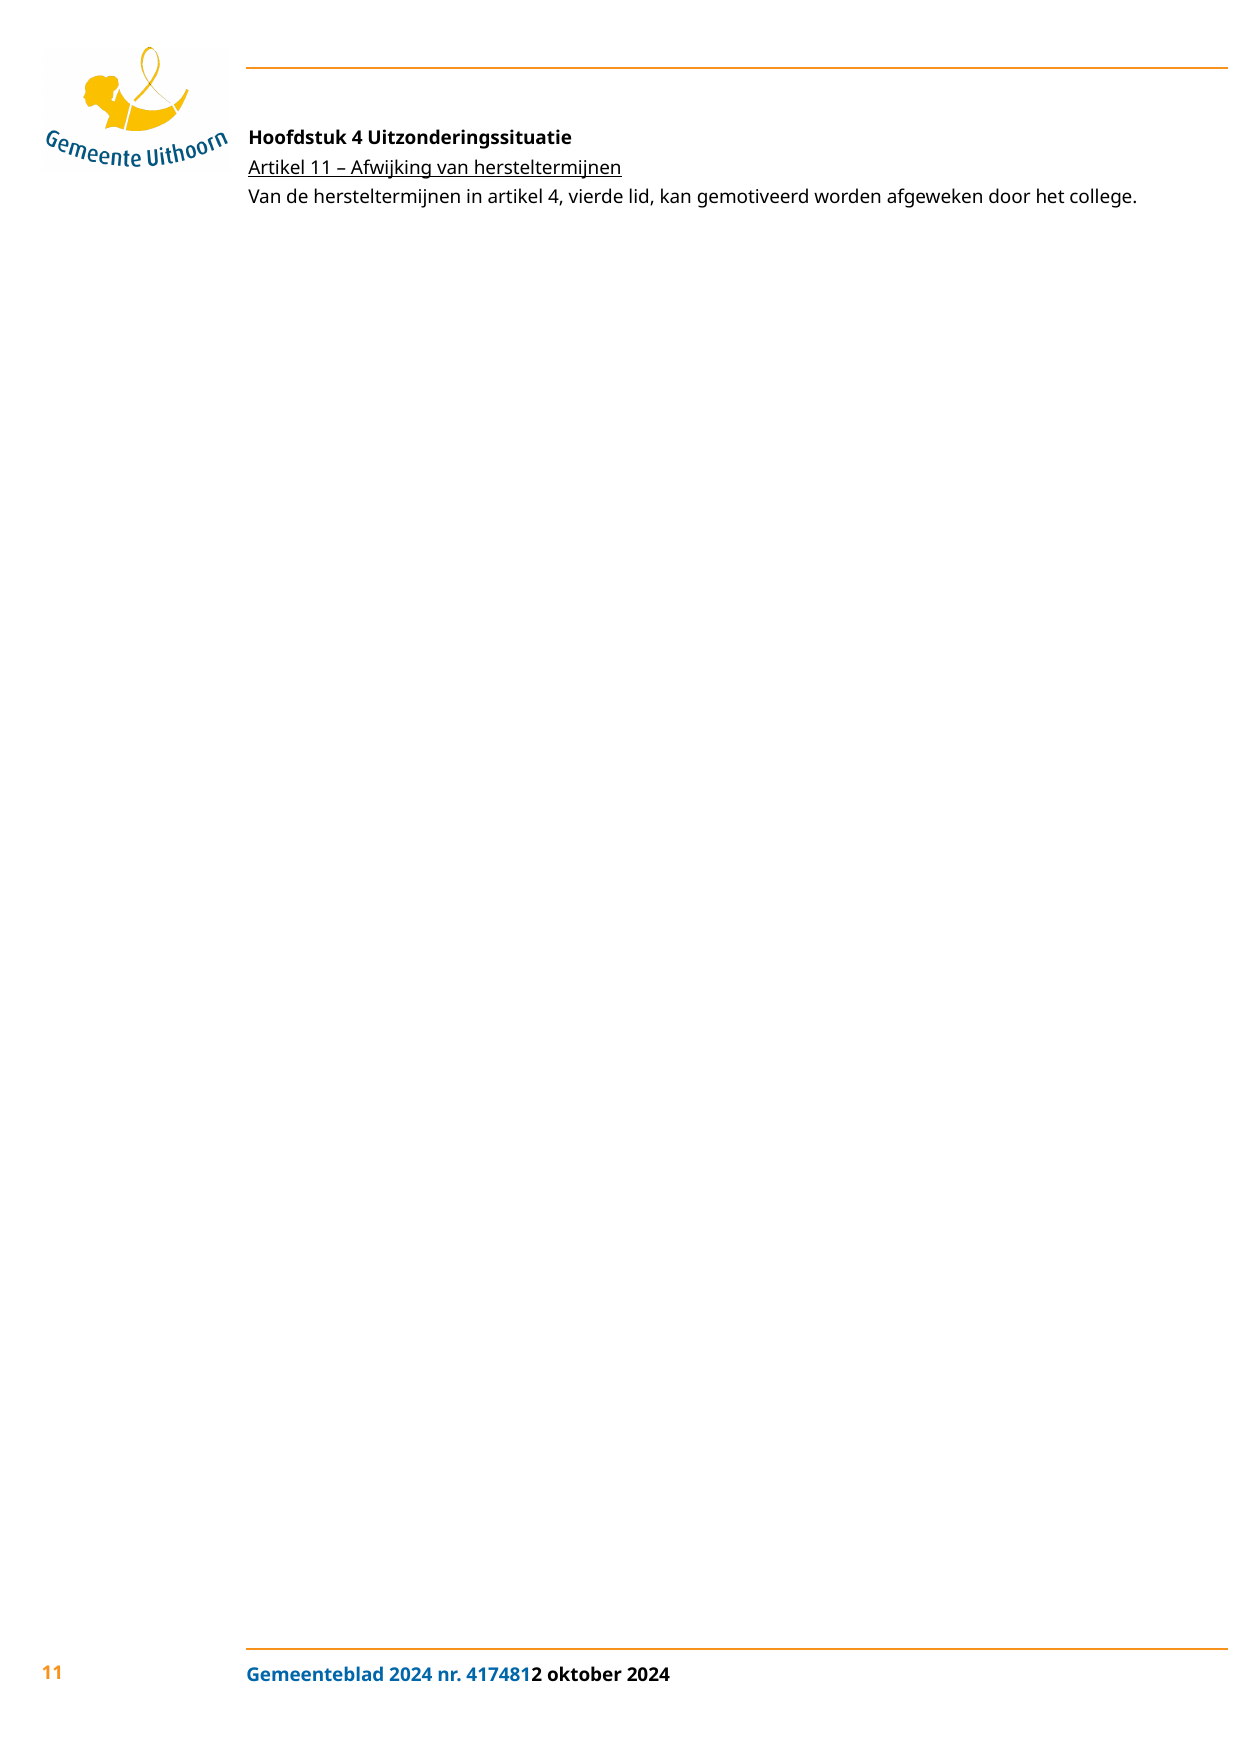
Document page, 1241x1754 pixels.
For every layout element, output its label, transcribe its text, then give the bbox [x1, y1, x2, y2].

text Artikel 11 – Afwijking van hersteltermijnen [248, 154, 1152, 180]
picture [41, 47, 231, 172]
text Van de hersteltermijnen in artikel 4, vierde lid, kan gemotiveerd worden afgeweken door het college. [248, 183, 1152, 209]
text Hoofdstuk 4 Uitzonderingssituatie [248, 124, 1152, 150]
